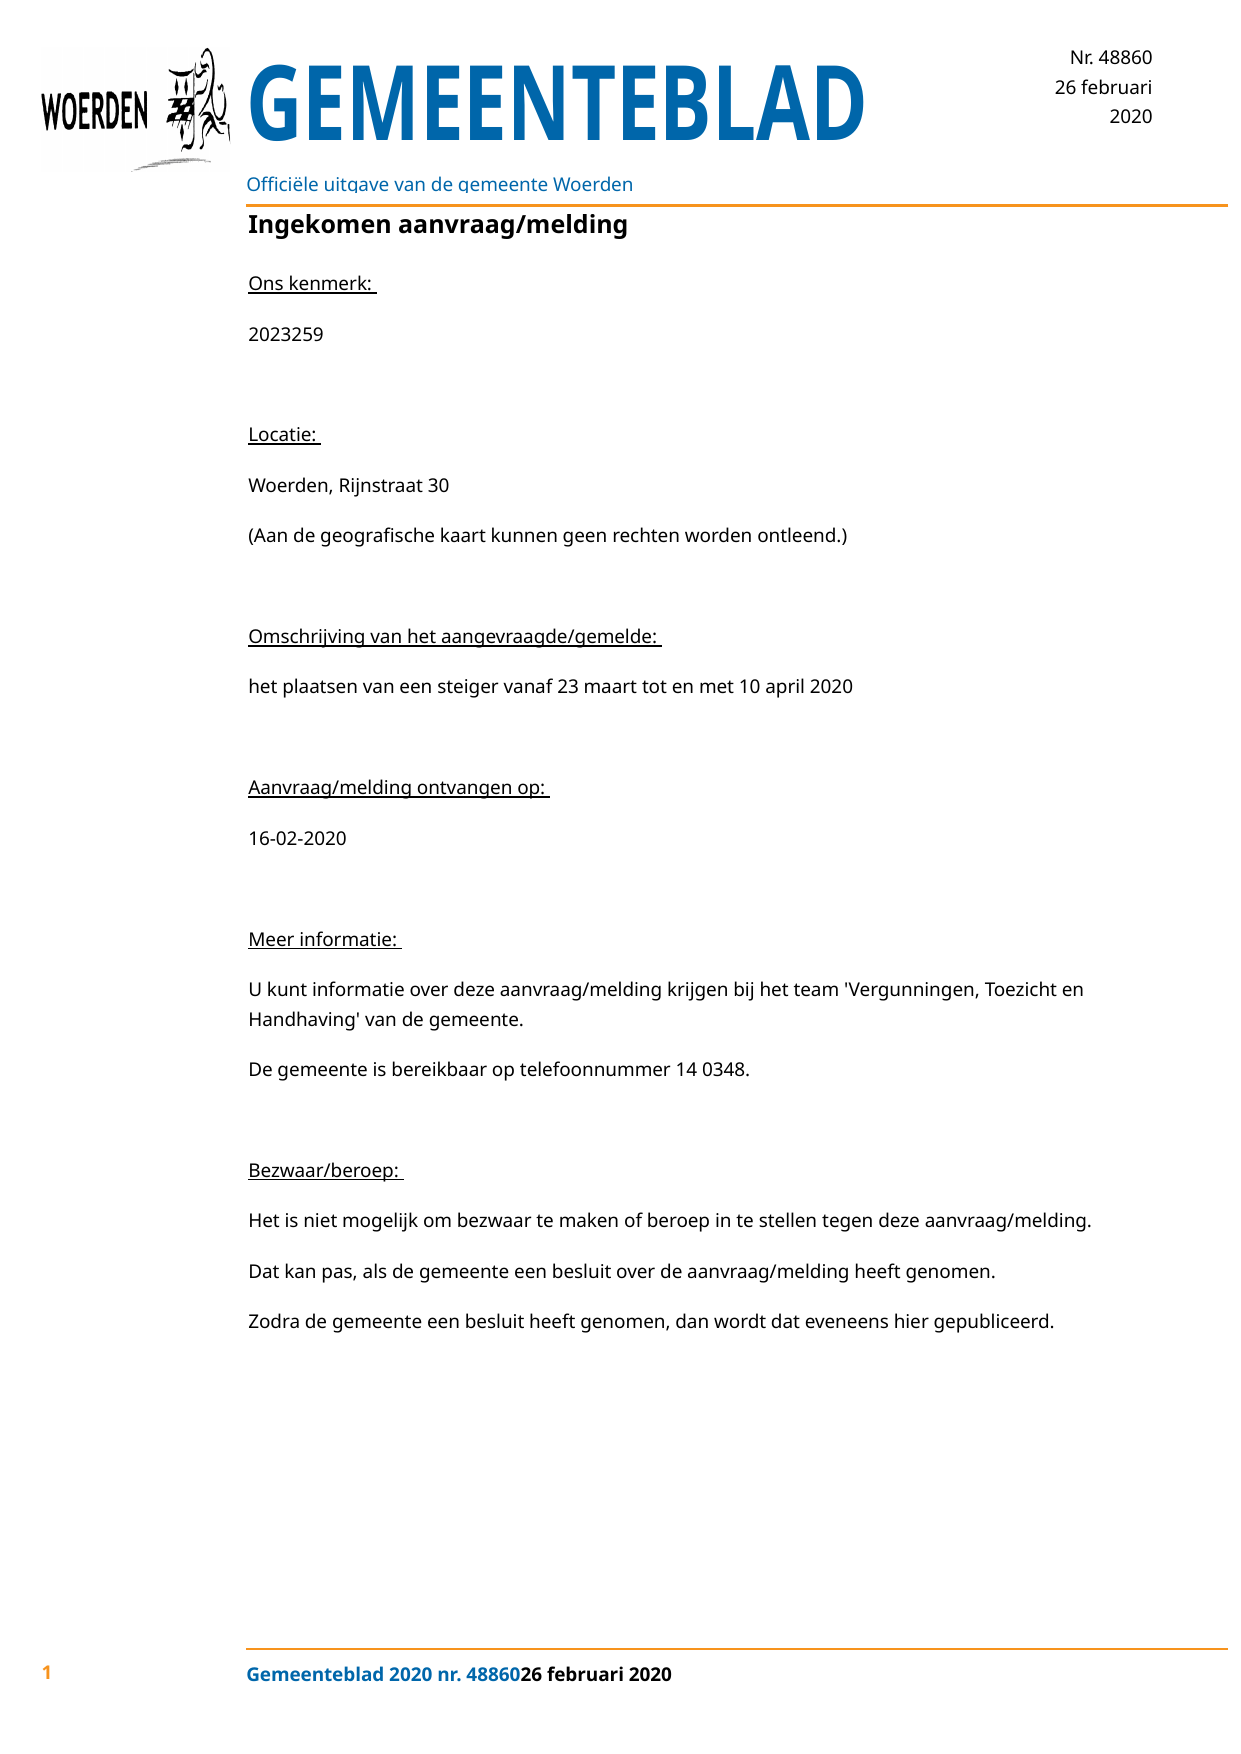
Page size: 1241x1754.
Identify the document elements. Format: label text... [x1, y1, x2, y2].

text Meer informatie: [248, 926, 1152, 951]
text Het is niet mogelijk om bezwaar te maken of beroep in te stellen tegen deze aanvraag/melding. [248, 1207, 1152, 1233]
text Locatie: [248, 422, 1152, 447]
text Aanvraag/melding ontvangen op: [248, 774, 1152, 800]
text Bezwaar/beroep: [248, 1157, 1152, 1183]
text Ons kenmerk: [248, 270, 1152, 296]
text Woerden, Rijnstraat 30 [248, 472, 1152, 498]
text Omschrijving van het aangevraagde/gemelde: [248, 623, 1152, 649]
text het plaatsen van een steiger vanaf 23 maart tot en met 10 april 2020 [248, 674, 1152, 699]
text Ingekomen aanvraag/melding [248, 207, 1152, 241]
text 2023259 [248, 321, 1152, 346]
picture [41, 47, 231, 172]
text U kunt informatie over deze aanvraag/melding krijgen bij het team 'Vergunningen, Toezicht en Handhaving' van de gemeente. [248, 976, 1152, 1031]
text (Aan de geografische kaart kunnen geen rechten worden ontleend.) [248, 522, 1152, 548]
text 16-02-2020 [248, 825, 1152, 851]
text De gemeente is bereikbaar op telefoonnummer 14 0348. [248, 1056, 1152, 1082]
text Dat kan pas, als de gemeente een besluit over de aanvraag/melding heeft genomen. [248, 1258, 1152, 1283]
text Zodra de gemeente een besluit heeft genomen, dan wordt dat eveneens hier gepubliceerd. [248, 1308, 1152, 1334]
